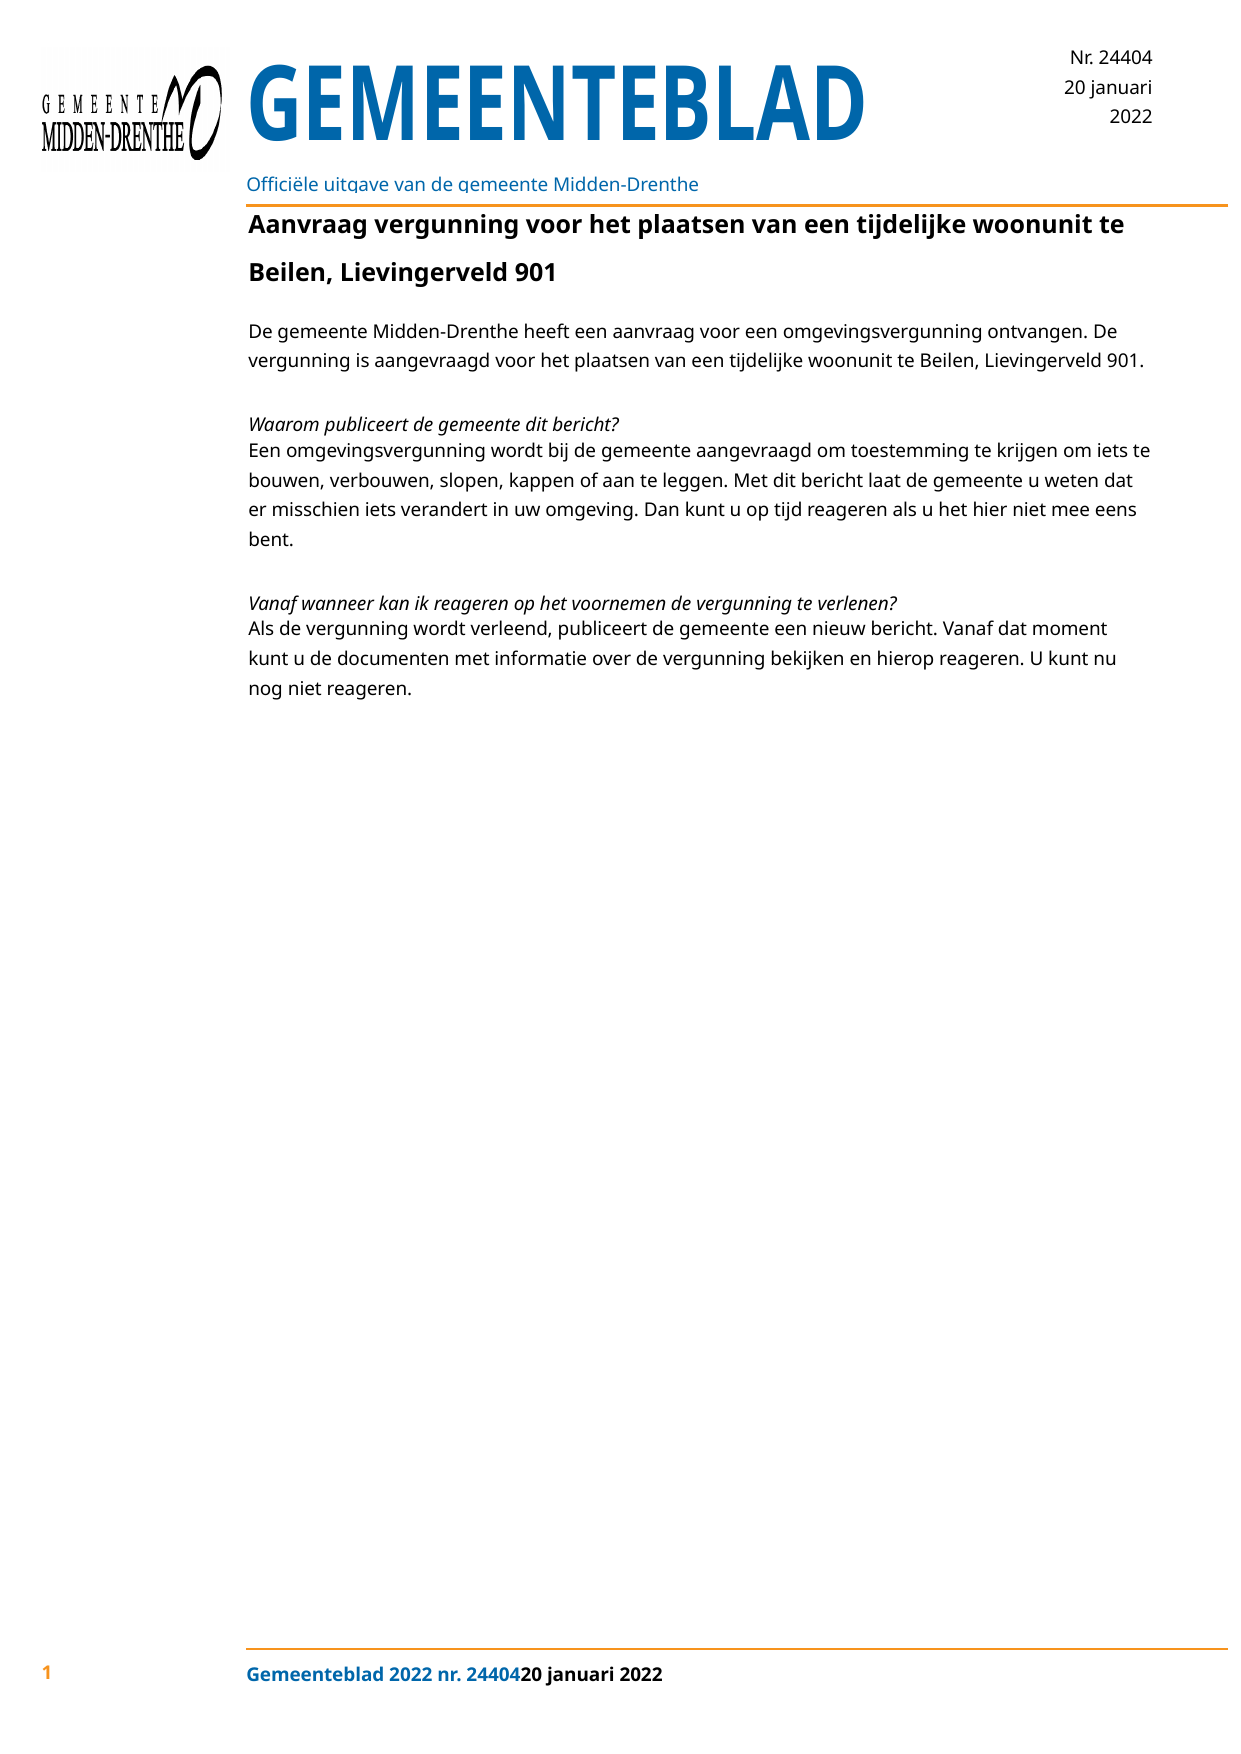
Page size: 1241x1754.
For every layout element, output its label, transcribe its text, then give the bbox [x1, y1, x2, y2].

text De gemeente Midden-Drenthe heeft een aanvraag voor een omgevingsvergunning ontvangen. De vergunning is aangevraagd voor het plaatsen van een tijdelijke woonunit te Beilen, Lievingerveld 901. [248, 318, 1152, 373]
text Vanaf wanneer kan ik reageren op het voornemen de vergunning te verlenen? [248, 590, 1152, 616]
picture [41, 47, 231, 172]
text Een omgevingsvergunning wordt bij de gemeente aangevraagd om toestemming te krijgen om iets te bouwen, verbouwen, slopen, kappen of aan te leggen. Met dit bericht laat de gemeente u weten dat er misschien iets verandert in uw omgeving. Dan kunt u op tijd reageren als u het hier niet mee eens bent. [248, 437, 1152, 552]
text Als de vergunning wordt verleend, publiceert de gemeente een nieuw bericht. Vanaf dat moment kunt u de documenten met informatie over de vergunning bekijken en hierop reageren. U kunt nu nog niet reageren. [248, 616, 1152, 701]
text Waarom publiceert de gemeente dit bericht? [248, 411, 1152, 437]
text Aanvraag vergunning voor het plaatsen van een tijdelijke woonunit te Beilen, Lievingerveld 901 [248, 207, 1152, 288]
